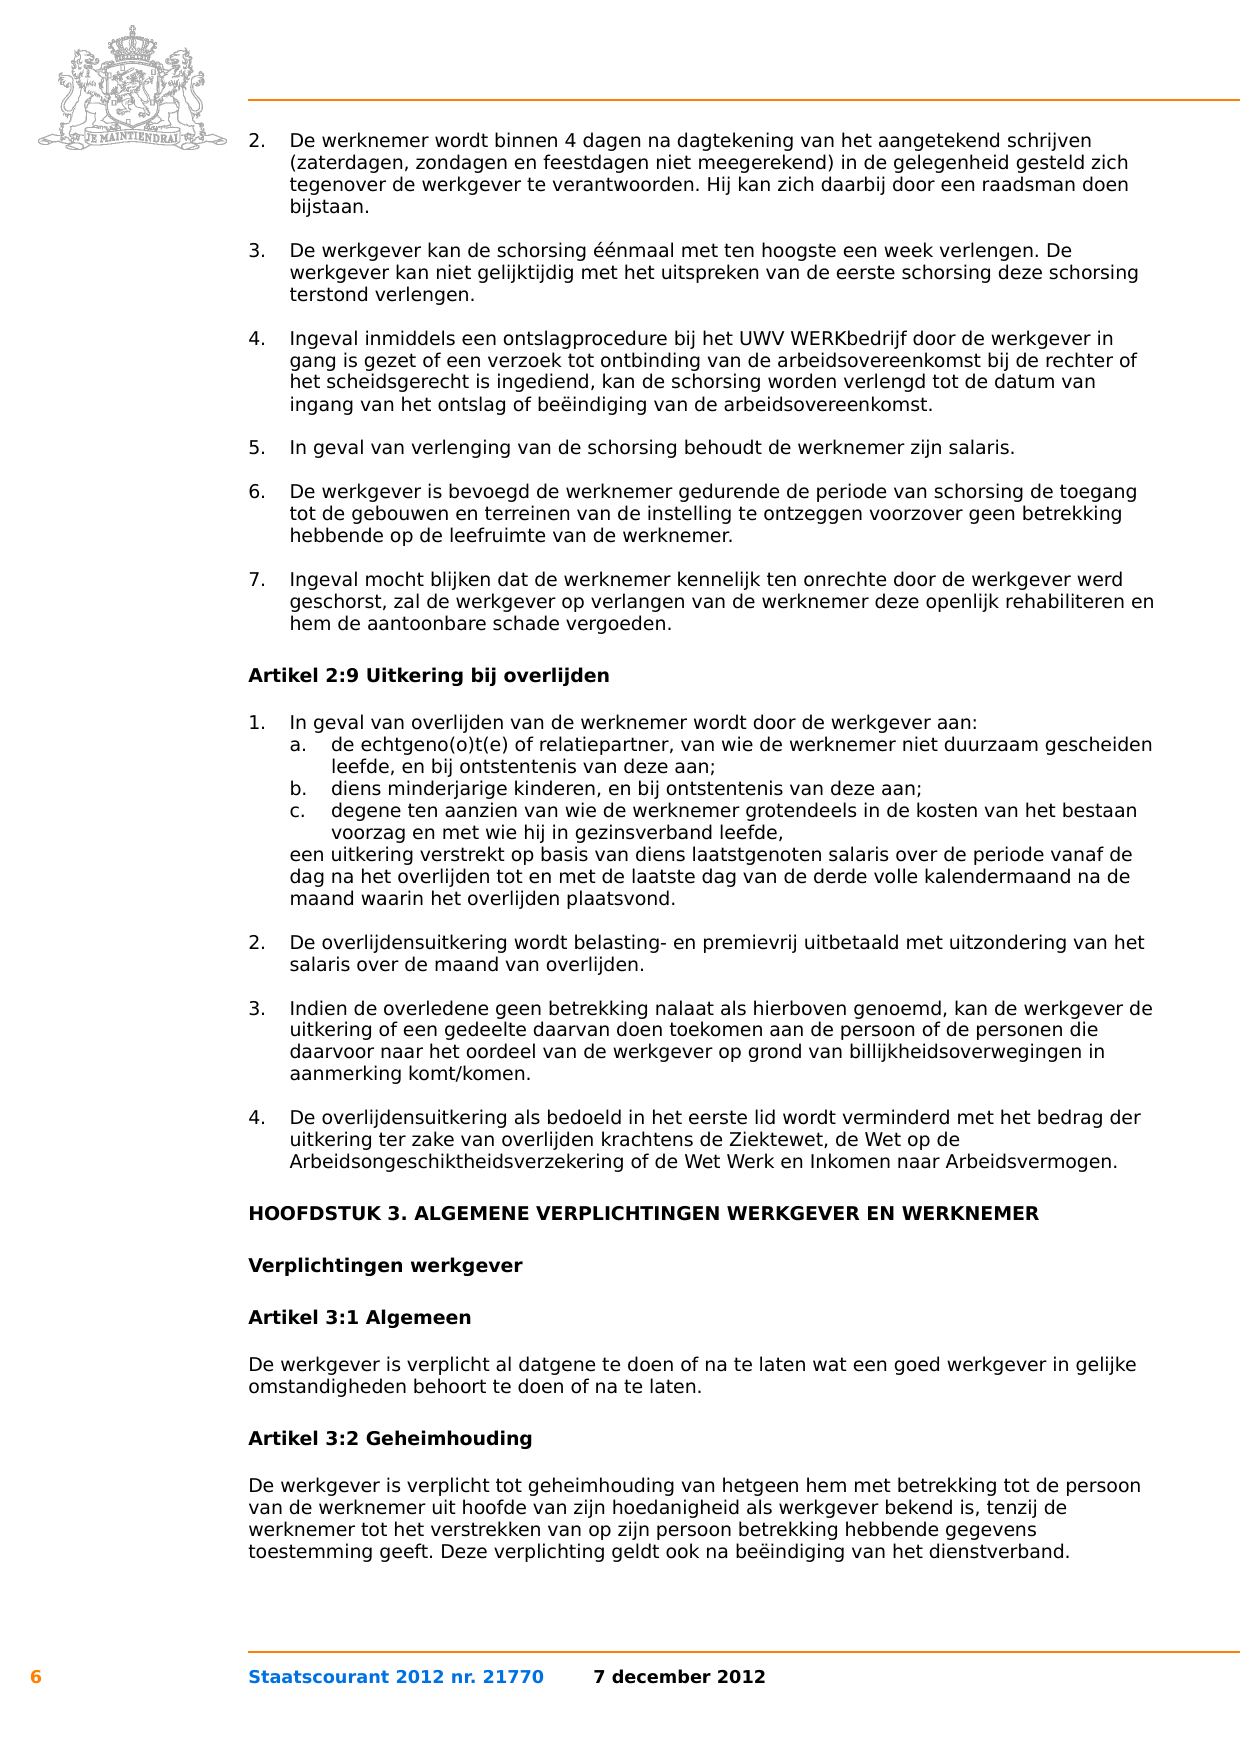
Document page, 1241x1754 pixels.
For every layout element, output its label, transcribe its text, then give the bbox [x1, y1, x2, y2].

text De werkgever is verplicht tot geheimhouding van hetgeen hem met betrekking tot de persoon van de werknemer uit hoofde van zijn hoedanigheid als werkgever bekend is, tenzij de werknemer tot het verstrekken van op zijn persoon betrekking hebbende gegevens toestemming geeft. Deze verplichting geldt ook na beëindiging van het dienstverband. [248, 1475, 1163, 1563]
text 2. De werknemer wordt binnen 4 dagen na dagtekening van het aangetekend schrijven (zaterdagen, zondagen en feestdagen niet meegerekend) in de gelegenheid gesteld zich tegenover de werkgever te verantwoorden. Hij kan zich daarbij door een raadsman doen bijstaan. [248, 130, 1163, 218]
text een uitkering verstrekt op basis van diens laatstgenoten salaris over de periode vanaf de dag na het overlijden tot en met de laatste dag van de derde volle kalendermaand na de maand waarin het overlijden plaatsvond. [289, 844, 1163, 910]
text 2. De overlijdensuitkering wordt belasting- en premievrij uitbetaald met uitzondering van het salaris over de maand van overlijden. [248, 932, 1163, 976]
picture [38, 25, 227, 150]
subtitle Artikel 3:1 Algemeen [248, 1307, 1163, 1329]
text 3. Indien de overledene geen betrekking nalaat als hierboven genoemd, kan de werkgever de uitkering of een gedeelte daarvan doen toekomen aan de persoon of de personen die daarvoor naar het oordeel van de werkgever op grond van billijkheidsoverwegingen in aanmerking komt/komen. [248, 997, 1163, 1085]
text c. degene ten aanzien van wie de werknemer grotendeels in de kosten van het bestaan voorzag en met wie hij in gezinsverband leefde, [289, 800, 1163, 844]
text 4. Ingeval inmiddels een ontslagprocedure bij het UWV WERKbedrijf door de werkgever in gang is gezet of een verzoek tot ontbinding van de arbeidsovereenkomst bij de rechter of het scheidsgerecht is ingediend, kan de schorsing worden verlengd tot de datum van ingang van het ontslag of beëindiging van de arbeidsovereenkomst. [248, 327, 1163, 415]
text 4. De overlijdensuitkering als bedoeld in het eerste lid wordt verminderd met het bedrag der uitkering ter zake van overlijden krachtens de Ziektewet, de Wet op de Arbeidsongeschiktheidsverzekering of de Wet Werk en Inkomen naar Arbeidsvermogen. [248, 1107, 1163, 1173]
text 5. In geval van verlenging van de schorsing behoudt de werknemer zijn salaris. [248, 437, 1163, 459]
subtitle Verplichtingen werkgever [248, 1255, 1163, 1277]
text 6. De werkgever is bevoegd de werknemer gedurende de periode van schorsing de toegang tot de gebouwen en terreinen van de instelling te ontzeggen voorzover geen betrekking hebbende op de leefruimte van de werknemer. [248, 481, 1163, 547]
text 7. Ingeval mocht blijken dat de werknemer kennelijk ten onrechte door de werkgever werd geschorst, zal de werkgever op verlangen van de werknemer deze openlijk rehabiliteren en hem de aantoonbare schade vergoeden. [248, 569, 1163, 635]
text De werkgever is verplicht al datgene te doen of na te laten wat een goed werkgever in gelijke omstandigheden behoort te doen of na te laten. [248, 1354, 1163, 1398]
subtitle HOOFDSTUK 3. ALGEMENE VERPLICHTINGEN WERKGEVER EN WERKNEMER [248, 1203, 1163, 1225]
subtitle Artikel 2:9 Uitkering bij overlijden [248, 665, 1163, 687]
subtitle Artikel 3:2 Geheimhouding [248, 1428, 1163, 1450]
text b. diens minderjarige kinderen, en bij ontstentenis van deze aan; [289, 778, 1163, 800]
text 3. De werkgever kan de schorsing éénmaal met ten hoogste een week verlengen. De werkgever kan niet gelijktijdig met het uitspreken van de eerste schorsing deze schorsing terstond verlengen. [248, 240, 1163, 306]
text 1. In geval van overlijden van de werknemer wordt door de werkgever aan: [248, 712, 1163, 734]
text a. de echtgeno(o)t(e) of relatiepartner, van wie de werknemer niet duurzaam gescheiden leefde, en bij ontstentenis van deze aan; [289, 734, 1163, 778]
